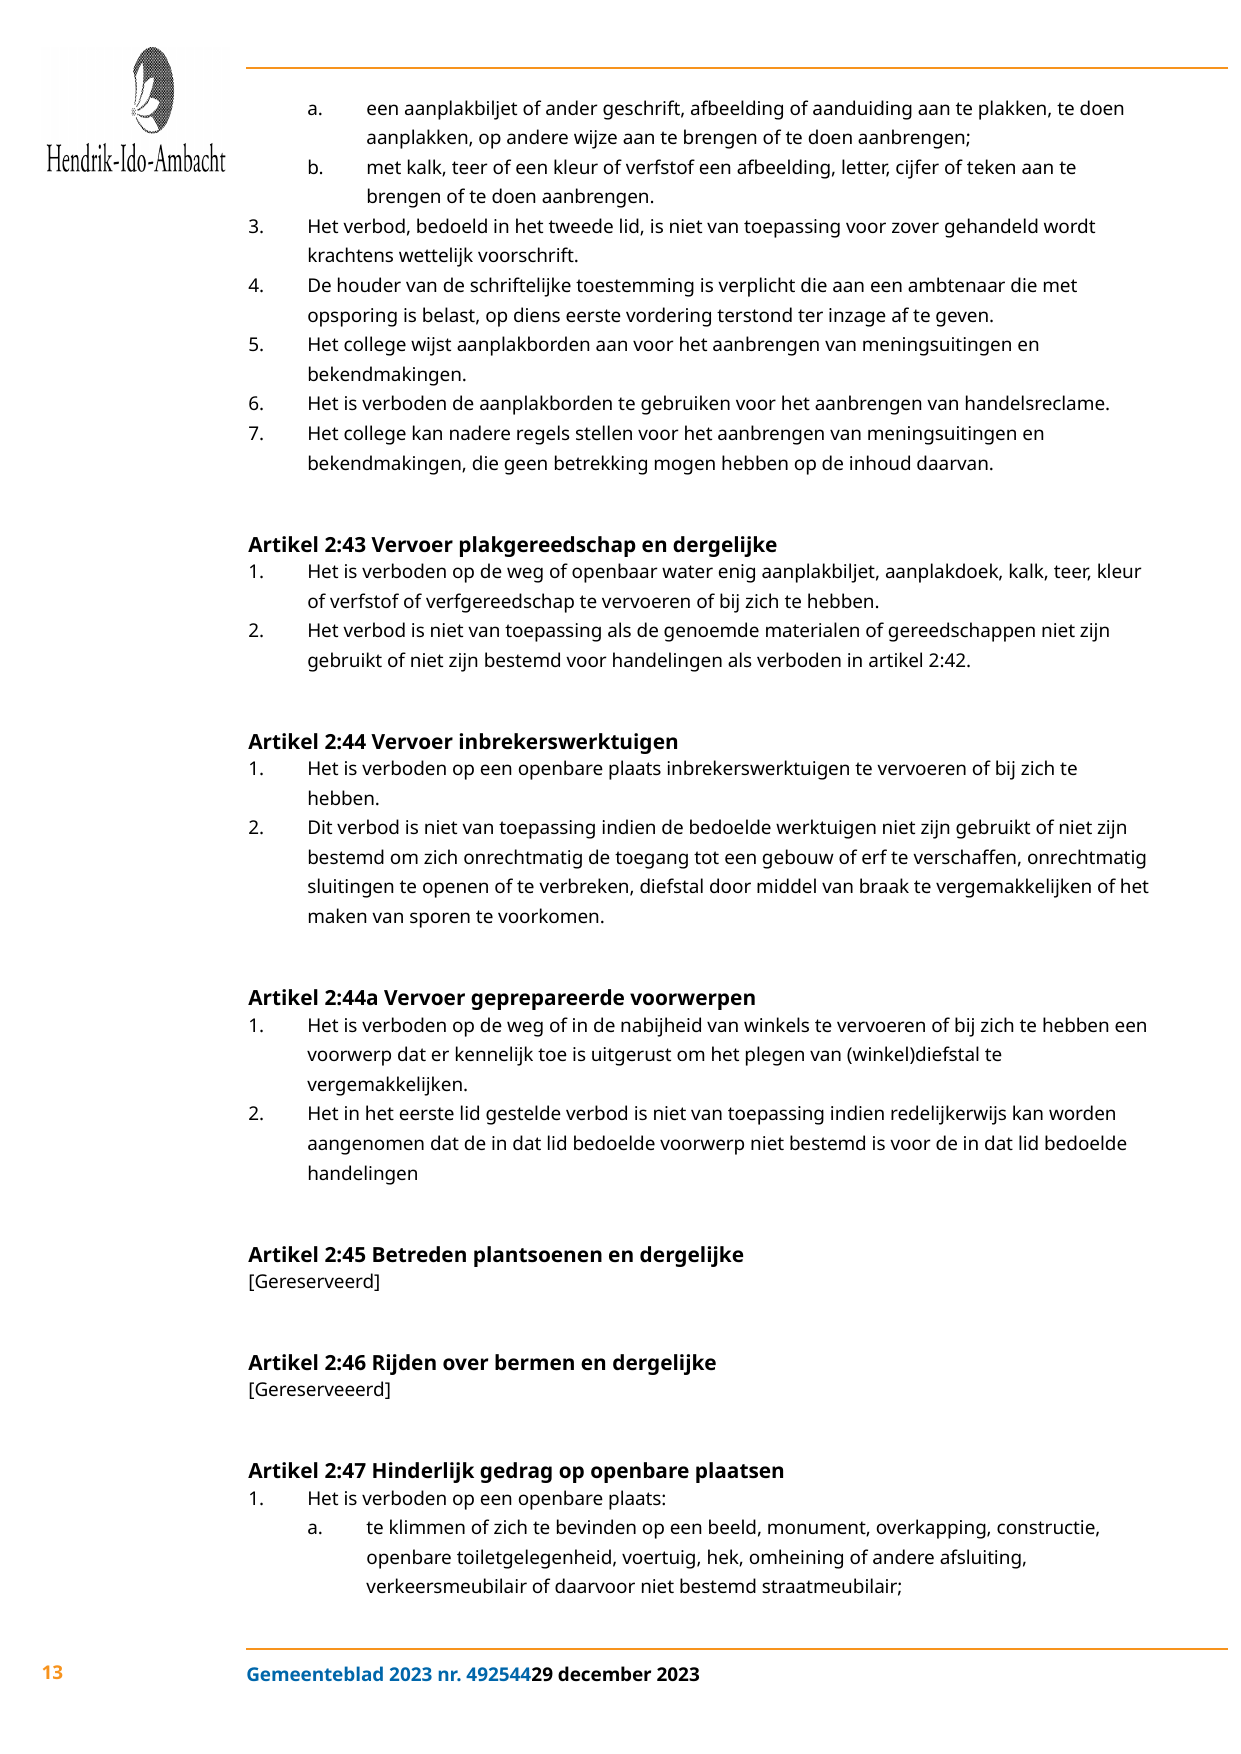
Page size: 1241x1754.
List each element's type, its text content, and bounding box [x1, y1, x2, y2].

list te klimmen of zich te bevinden op een beeld, monument, overkapping, constructie, openbare toiletgelegenheid, voertuig, hek, omheining of andere afsluiting, verkeersmeubilair of daarvoor niet bestemd straatmeubilair; [307, 1514, 1152, 1599]
list Het is verboden op de weg of openbaar water enig aanplakbiljet, aanplakdoek, kalk, teer, kleur of verfstof of verfgereedschap te vervoeren of bij zich te hebben. [248, 558, 1152, 613]
text Artikel 2:43 Vervoer plakgereedschap en dergelijke [248, 530, 1152, 558]
list Dit verbod is niet van toepassing indien de bedoelde werktuigen niet zijn gebruikt of niet zijn bestemd om zich onrechtmatig de toegang tot een gebouw of erf te verschaffen, onrechtmatig sluitingen te openen of te verbreken, diefstal door middel van braak te vergemakkelijken of het maken van sporen te voorkomen. [248, 814, 1152, 929]
list Het is verboden de aanplakborden te gebruiken voor het aanbrengen van handelsreclame. [248, 391, 1152, 416]
text Artikel 2:45 Betreden plantsoenen en dergelijke [248, 1240, 1152, 1268]
text Artikel 2:44a Vervoer geprepareerde voorwerpen [248, 983, 1152, 1012]
text Artikel 2:47 Hinderlijk gedrag op openbare plaatsen [248, 1457, 1152, 1485]
text Artikel 2:44 Vervoer inbrekerswerktuigen [248, 727, 1152, 755]
list Het college kan nadere regels stellen voor het aanbrengen van meningsuitingen en bekendmakingen, die geen betrekking mogen hebben op de inhoud daarvan. [248, 420, 1152, 476]
list Het is verboden op een openbare plaats: [248, 1485, 1152, 1511]
list een aanplakbiljet of ander geschrift, afbeelding of aanduiding aan te plakken, te doen aanplakken, op andere wijze aan te brengen of te doen aanbrengen; [307, 95, 1152, 150]
picture [41, 47, 231, 172]
list Het in het eerste lid gestelde verbod is niet van toepassing indien redelijkerwijs kan worden aangenomen dat de in dat lid bedoelde voorwerp niet bestemd is voor de in dat lid bedoelde handelingen [248, 1101, 1152, 1185]
text Artikel 2:46 Rijden over bermen en dergelijke [248, 1348, 1152, 1377]
text [Gereserveeerd] [248, 1377, 1152, 1402]
text [Gereserveerd] [248, 1268, 1152, 1294]
list Het college wijst aanplakborden aan voor het aanbrengen van meningsuitingen en bekendmakingen. [248, 331, 1152, 387]
list met kalk, teer of een kleur of verfstof een afbeelding, letter, cijfer of teken aan te brengen of te doen aanbrengen. [307, 154, 1152, 209]
list Het is verboden op een openbare plaats inbrekerswerktuigen te vervoeren of bij zich te hebben. [248, 755, 1152, 811]
list Het is verboden op de weg of in de nabijheid van winkels te vervoeren of bij zich te hebben een voorwerp dat er kennelijk toe is uitgerust om het plegen van (winkel)diefstal te vergemakkelijken. [248, 1012, 1152, 1097]
list Het verbod, bedoeld in het tweede lid, is niet van toepassing voor zover gehandeld wordt krachtens wettelijk voorschrift. [248, 213, 1152, 268]
list De houder van de schriftelijke toestemming is verplicht die aan een ambtenaar die met opsporing is belast, op diens eerste vordering terstond ter inzage af te geven. [248, 272, 1152, 328]
list Het verbod is niet van toepassing als de genoemde materialen of gereedschappen niet zijn gebruikt of niet zijn bestemd voor handelingen als verboden in artikel 2:42. [248, 617, 1152, 673]
